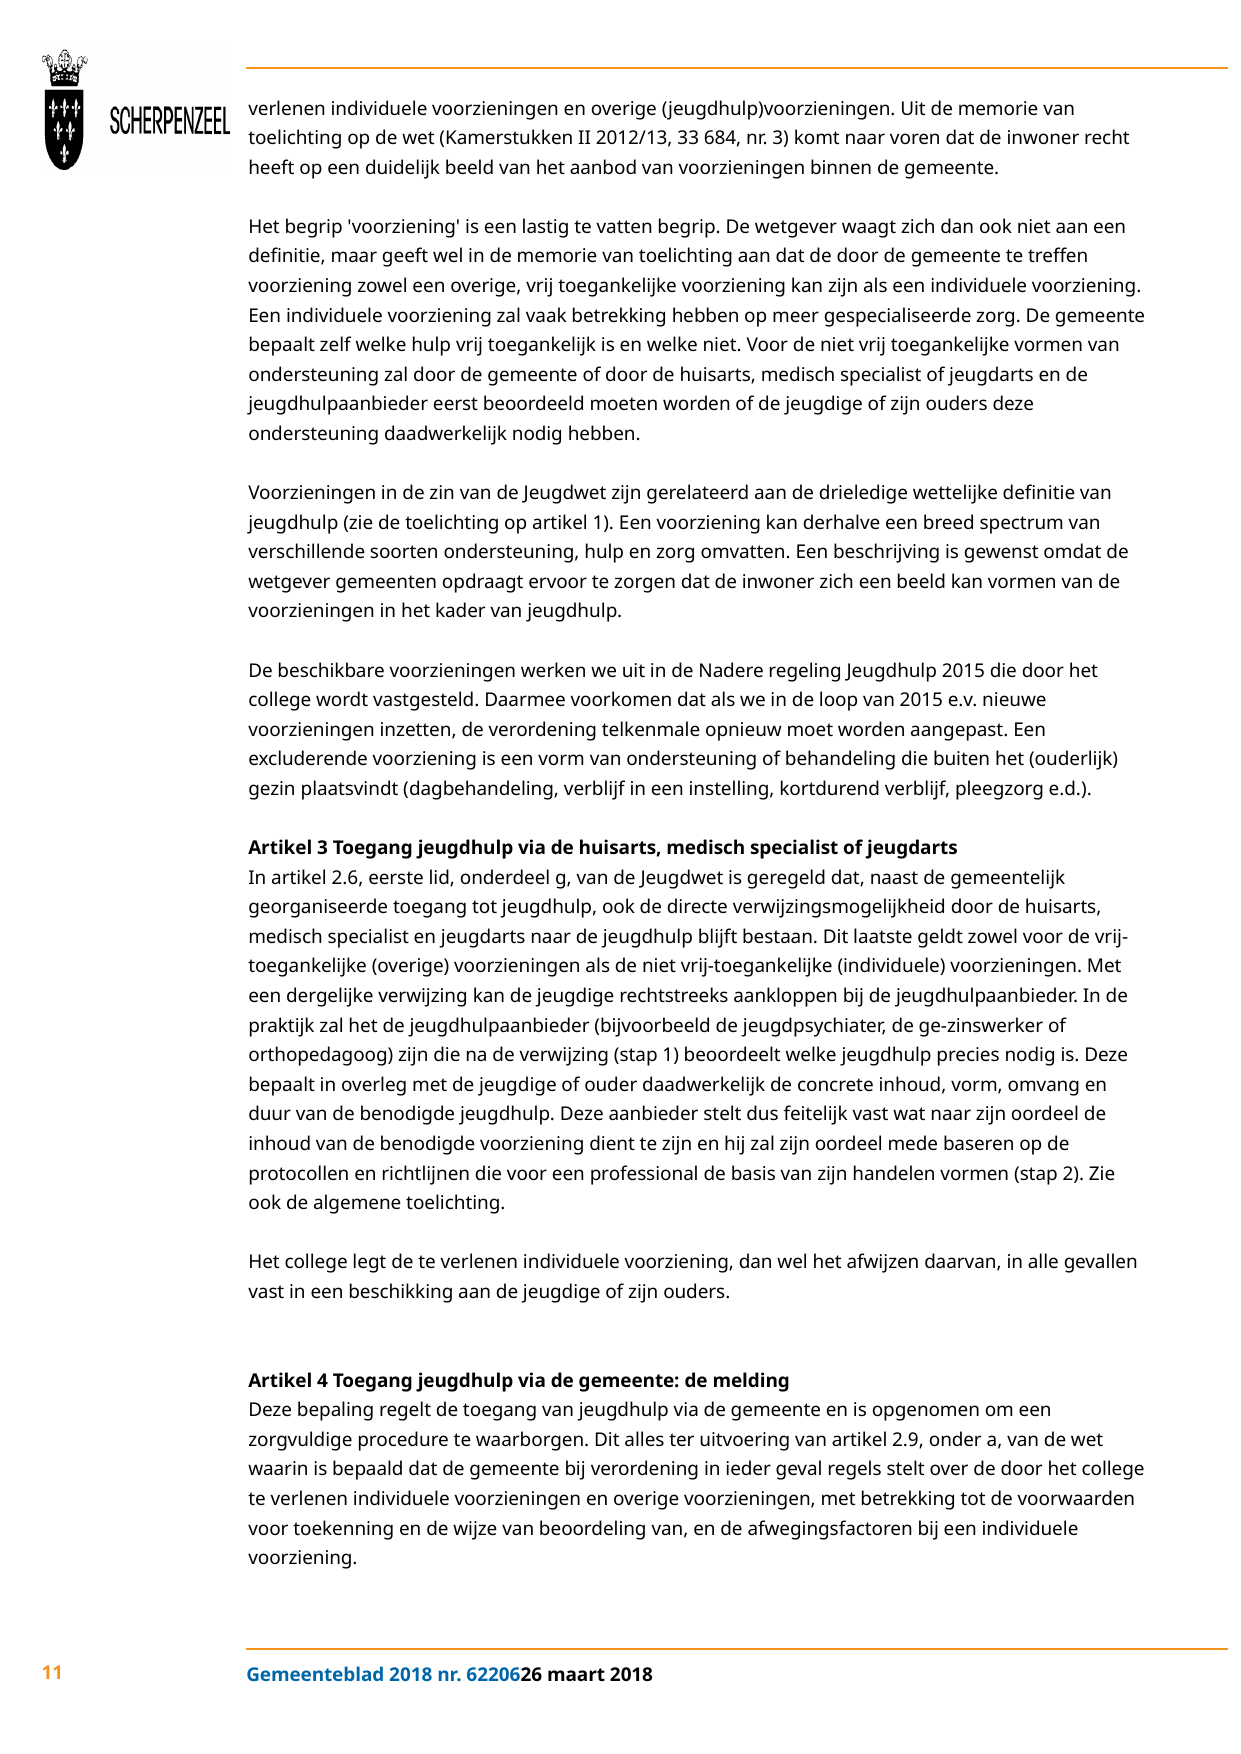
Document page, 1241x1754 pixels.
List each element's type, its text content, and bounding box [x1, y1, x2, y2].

text Deze bepaling regelt de toegang van jeugdhulp via de gemeente en is opgenomen om een zorgvuldige procedure te waarborgen. Dit alles ter uitvoering van artikel 2.9, onder a, van de wet waarin is bepaald dat de gemeente bij verordening in ieder geval regels stelt over de door het college te verlenen individuele voorzieningen en overige voorzieningen, met betrekking tot de voorwaarden voor toekenning en de wijze van beoordeling van, en de afwegingsfactoren bij een individuele voorziening. [248, 1396, 1152, 1570]
text verlenen individuele voorzieningen en overige (jeugdhulp)voorzieningen. Uit de memorie van toelichting op de wet (Kamerstukken II 2012/13, 33 684, nr. 3) komt naar voren dat de inwoner recht heeft op een duidelijk beeld van het aanbod van voorzieningen binnen de gemeente. [248, 95, 1152, 180]
text In artikel 2.6, eerste lid, onderdeel g, van de Jeugdwet is geregeld dat, naast de gemeentelijk georganiseerde toegang tot jeugdhulp, ook de directe verwijzingsmogelijkheid door de huisarts, medisch specialist en jeugdarts naar de jeugdhulp blijft bestaan. Dit laatste geldt zowel voor de vrij-toegankelijke (overige) voorzieningen als de niet vrij-toegankelijke (individuele) voorzieningen. Met een dergelijke verwijzing kan de jeugdige rechtstreeks aankloppen bij de jeugdhulpaanbieder. In de praktijk zal het de jeugdhulpaanbieder (bijvoorbeeld de jeugdpsychiater, de ge-zinswerker of orthopedagoog) zijn die na de verwijzing (stap 1) beoordeelt welke jeugdhulp precies nodig is. Deze bepaalt in overleg met de jeugdige of ouder daadwerkelijk de concrete inhoud, vorm, omvang en duur van de benodigde jeugdhulp. Deze aanbieder stelt dus feitelijk vast wat naar zijn oordeel de inhoud van de benodigde voorziening dient te zijn en hij zal zijn oordeel mede baseren op de protocollen en richtlijnen die voor een professional de basis van zijn handelen vormen (stap 2). Zie ook de algemene toelichting. [248, 864, 1152, 1215]
text Voorzieningen in de zin van de Jeugdwet zijn gerelateerd aan de drieledige wettelijke definitie van jeugdhulp (zie de toelichting op artikel 1). Een voorziening kan derhalve een breed spectrum van verschillende soorten ondersteuning, hulp en zorg omvatten. Een beschrijving is gewenst omdat de wetgever gemeenten opdraagt ervoor te zorgen dat de inwoner zich een beeld kan vormen van de voorzieningen in het kader van jeugdhulp. [248, 479, 1152, 623]
text Artikel 4 Toegang jeugdhulp via de gemeente: de melding [248, 1367, 1152, 1393]
text De beschikbare voorzieningen werken we uit in de Nadere regeling Jeugdhulp 2015 die door het college wordt vastgesteld. Daarmee voorkomen dat als we in de loop van 2015 e.v. nieuwe voorzieningen inzetten, de verordening telkenmale opnieuw moet worden aangepast. Een excluderende voorziening is een vorm van ondersteuning of behandeling die buiten het (ouderlijk) gezin plaatsvindt (dagbehandeling, verblijf in een instelling, kortdurend verblijf, pleegzorg e.d.). [248, 657, 1152, 801]
picture [41, 47, 231, 172]
text Het college legt de te verlenen individuele voorziening, dan wel het afwijzen daarvan, in alle gevallen vast in een beschikking aan de jeugdige of zijn ouders. [248, 1248, 1152, 1304]
text Artikel 3 Toegang jeugdhulp via de huisarts, medisch specialist of jeugdarts [248, 834, 1152, 860]
text Het begrip 'voorziening' is een lastig te vatten begrip. De wetgever waagt zich dan ook niet aan een definitie, maar geeft wel in de memorie van toelichting aan dat de door de gemeente te treffen voorziening zowel een overige, vrij toegankelijke voorziening kan zijn als een individuele voorziening. Een individuele voorziening zal vaak betrekking hebben op meer gespecialiseerde zorg. De gemeente bepaalt zelf welke hulp vrij toegankelijk is en welke niet. Voor de niet vrij toegankelijke vormen van ondersteuning zal door de gemeente of door de huisarts, medisch specialist of jeugdarts en de jeugdhulpaanbieder eerst beoordeeld moeten worden of de jeugdige of zijn ouders deze ondersteuning daadwerkelijk nodig hebben. [248, 213, 1152, 446]
